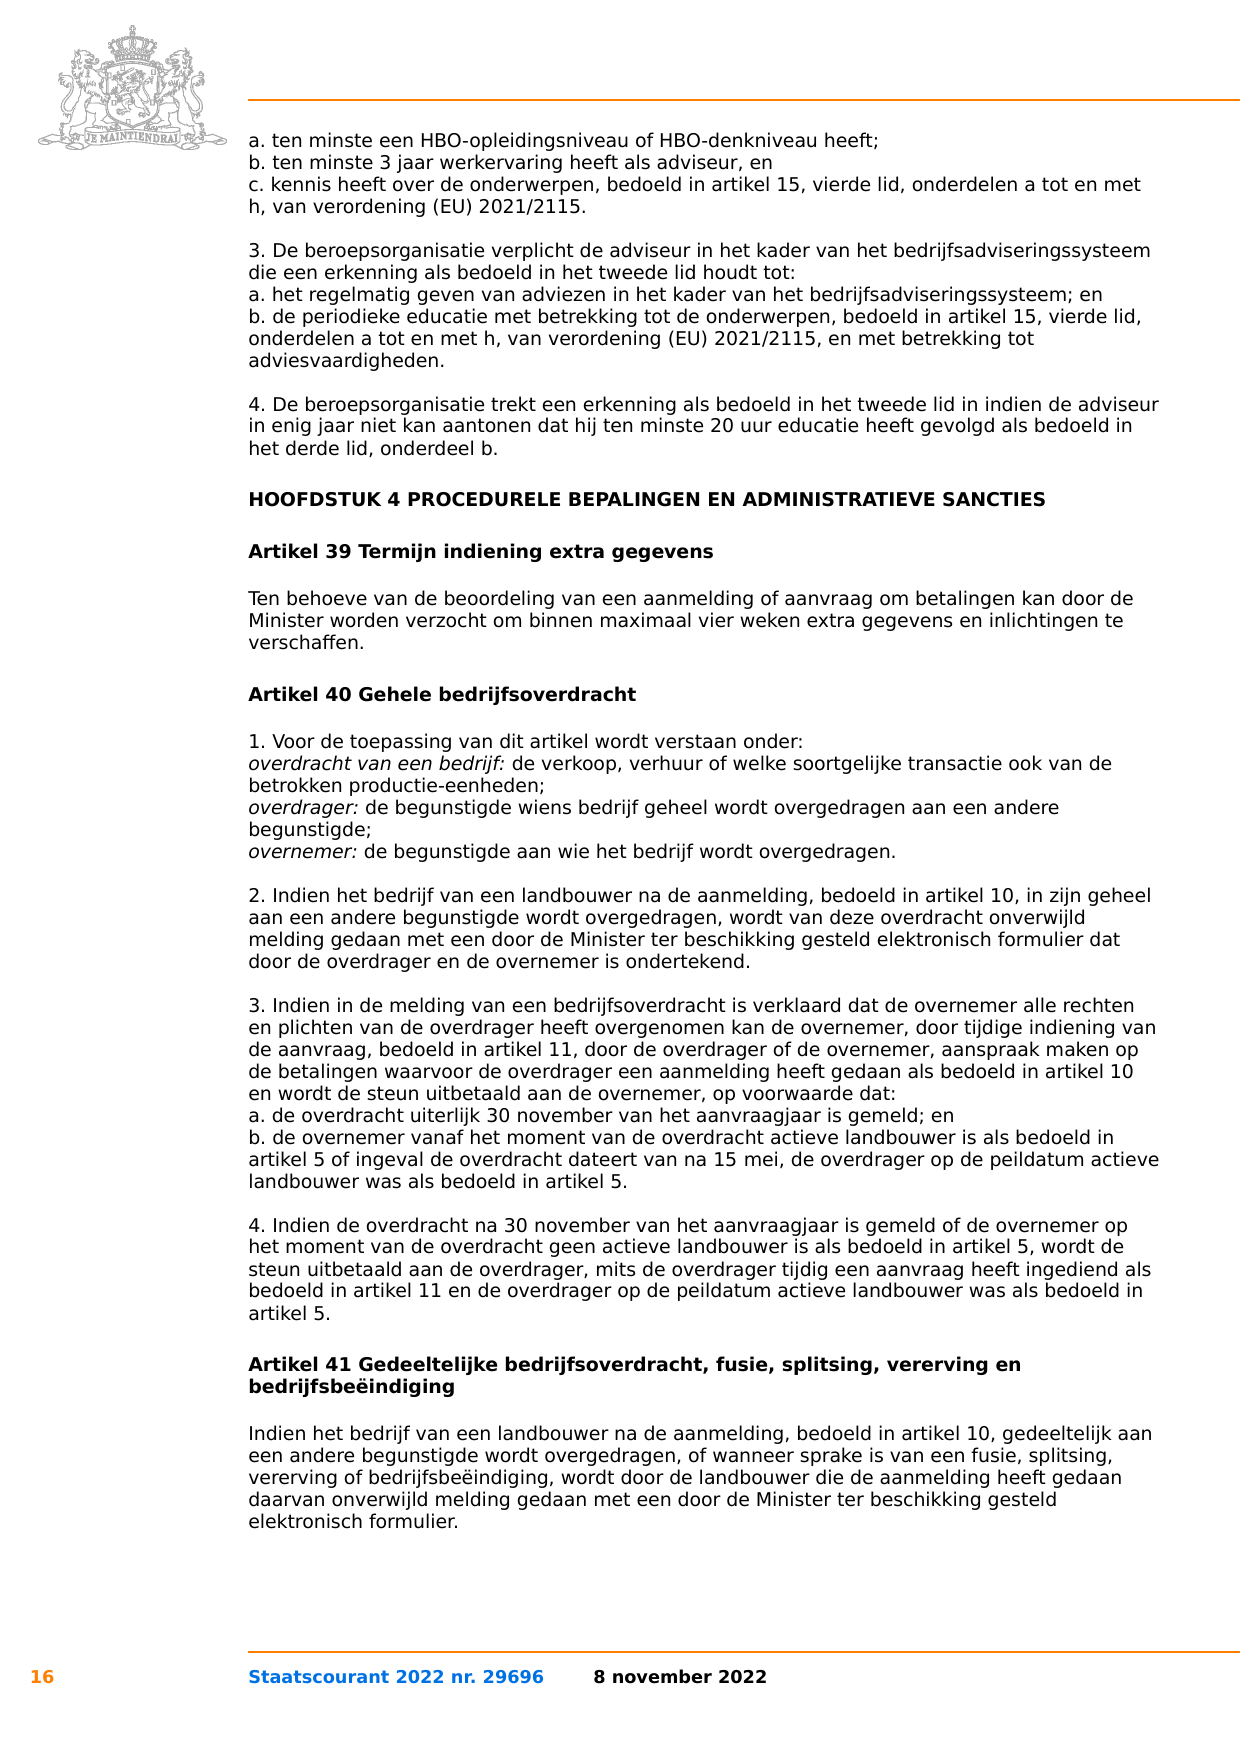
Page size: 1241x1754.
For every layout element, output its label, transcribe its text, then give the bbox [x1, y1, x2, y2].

text overnemer: de begunstigde aan wie het bedrijf wordt overgedragen. [248, 841, 1163, 863]
subtitle Artikel 39 Termijn indiening extra gegevens [248, 541, 1163, 563]
text Indien het bedrijf van een landbouwer na de aanmelding, bedoeld in artikel 10, gedeeltelijk aan een andere begunstigde wordt overgedragen, of wanneer sprake is van een fusie, splitsing, vererving of bedrijfsbeëindiging, wordt door de landbouwer die de aanmelding heeft gedaan daarvan onverwijld melding gedaan met een door de Minister ter beschikking gesteld elektronisch formulier. [248, 1423, 1163, 1533]
subtitle Artikel 41 Gedeeltelijke bedrijfsoverdracht, fusie, splitsing, vererving en bedrijfsbeëindiging [248, 1354, 1163, 1398]
text 1. Voor de toepassing van dit artikel wordt verstaan onder: [248, 731, 1163, 753]
text b. ten minste 3 jaar werkervaring heeft als adviseur, en [248, 152, 1163, 174]
text 4. Indien de overdracht na 30 november van het aanvraagjaar is gemeld of de overnemer op het moment van de overdracht geen actieve landbouwer is als bedoeld in artikel 5, wordt de steun uitbetaald aan de overdrager, mits de overdrager tijdig een aanvraag heeft ingediend als bedoeld in artikel 11 en de overdrager op de peildatum actieve landbouwer was als bedoeld in artikel 5. [248, 1214, 1163, 1324]
text 2. Indien het bedrijf van een landbouwer na de aanmelding, bedoeld in artikel 10, in zijn geheel aan een andere begunstigde wordt overgedragen, wordt van deze overdracht onverwijld melding gedaan met een door de Minister ter beschikking gesteld elektronisch formulier dat door de overdrager en de overnemer is ondertekend. [248, 885, 1163, 973]
subtitle HOOFDSTUK 4 PROCEDURELE BEPALINGEN EN ADMINISTRATIEVE SANCTIES [248, 489, 1163, 511]
text overdracht van een bedrijf: de verkoop, verhuur of welke soortgelijke transactie ook van de betrokken productie-eenheden; [248, 753, 1163, 797]
text overdrager: de begunstigde wiens bedrijf geheel wordt overgedragen aan een andere begunstigde; [248, 797, 1163, 841]
text b. de overnemer vanaf het moment van de overdracht actieve landbouwer is als bedoeld in artikel 5 of ingeval de overdracht dateert van na 15 mei, de overdrager op de peildatum actieve landbouwer was als bedoeld in artikel 5. [248, 1127, 1163, 1193]
text Ten behoeve van de beoordeling van een aanmelding of aanvraag om betalingen kan door de Minister worden verzocht om binnen maximaal vier weken extra gegevens en inlichtingen te verschaffen. [248, 588, 1163, 654]
text 3. De beroepsorganisatie verplicht de adviseur in het kader van het bedrijfsadviseringssysteem die een erkenning als bedoeld in het tweede lid houdt tot: [248, 240, 1163, 284]
text 3. Indien in de melding van een bedrijfsoverdracht is verklaard dat de overnemer alle rechten en plichten van de overdrager heeft overgenomen kan de overnemer, door tijdige indiening van de aanvraag, bedoeld in artikel 11, door de overdrager of de overnemer, aanspraak maken op de betalingen waarvoor de overdrager een aanmelding heeft gedaan als bedoeld in artikel 10 en wordt de steun uitbetaald aan de overnemer, op voorwaarde dat: [248, 995, 1163, 1105]
text b. de periodieke educatie met betrekking tot de onderwerpen, bedoeld in artikel 15, vierde lid, onderdelen a tot en met h, van verordening (EU) 2021/2115, en met betrekking tot adviesvaardigheden. [248, 306, 1163, 372]
subtitle Artikel 40 Gehele bedrijfsoverdracht [248, 684, 1163, 706]
text 4. De beroepsorganisatie trekt een erkenning als bedoeld in het tweede lid in indien de adviseur in enig jaar niet kan aantonen dat hij ten minste 20 uur educatie heeft gevolgd als bedoeld in het derde lid, onderdeel b. [248, 393, 1163, 459]
text a. het regelmatig geven van adviezen in het kader van het bedrijfsadviseringssysteem; en [248, 284, 1163, 306]
text a. ten minste een HBO-opleidingsniveau of HBO-denkniveau heeft; [248, 130, 1163, 152]
text a. de overdracht uiterlijk 30 november van het aanvraagjaar is gemeld; en [248, 1105, 1163, 1127]
picture [38, 25, 227, 150]
text c. kennis heeft over de onderwerpen, bedoeld in artikel 15, vierde lid, onderdelen a tot en met h, van verordening (EU) 2021/2115. [248, 174, 1163, 218]
